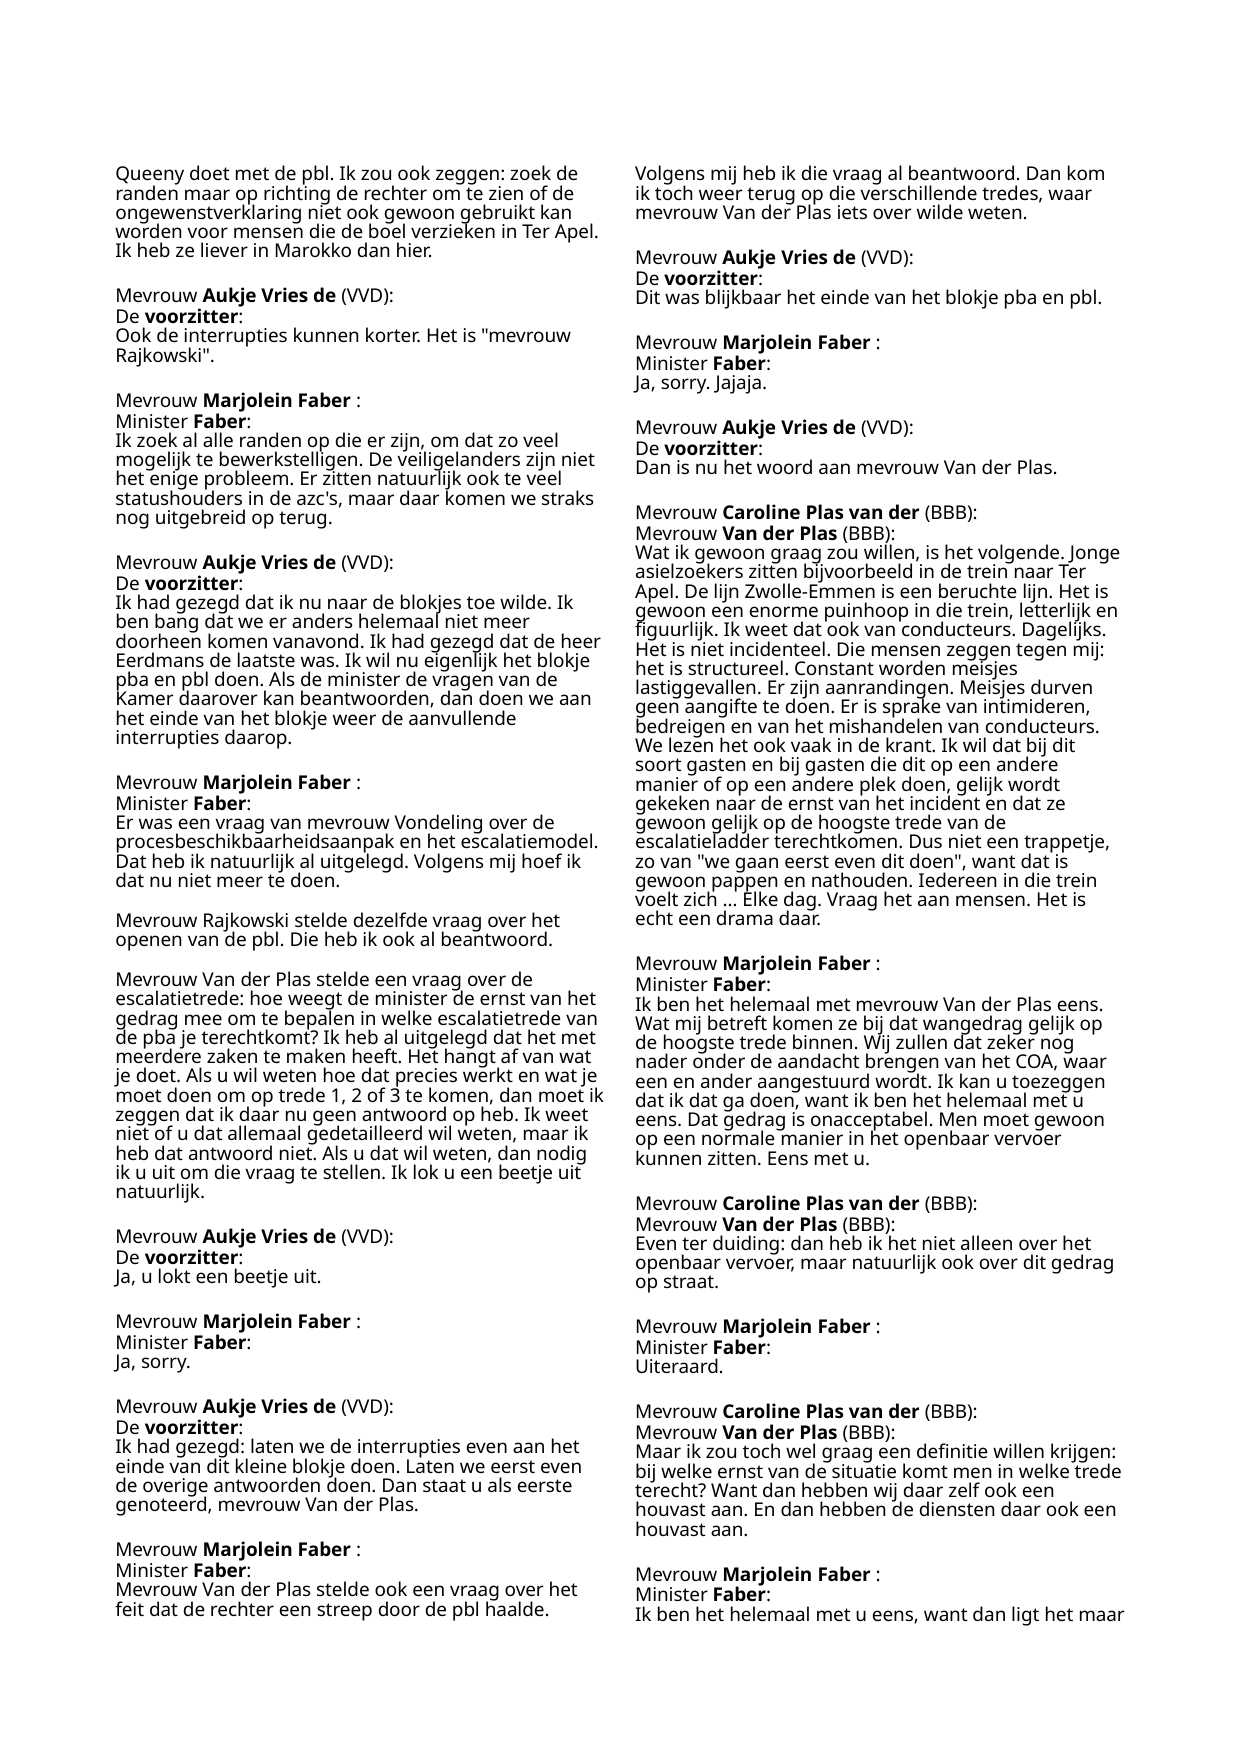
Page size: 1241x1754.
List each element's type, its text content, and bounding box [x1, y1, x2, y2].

text Ik zoek al alle randen op die er zijn, om dat zo veel mogelijk te bewerkstelligen. De veiligelanders zijn niet het enige probleem. Er zitten natuurlijk ook te veel statushouders in de azc's, maar daar komen we straks nog uitgebreid op terug. [115, 432, 605, 528]
text De voorzitter: [635, 270, 1125, 289]
text Dit was blijkbaar het einde van het blokje pba en pbl. [635, 289, 1125, 308]
text Mevrouw Marjolein Faber : [635, 951, 1125, 976]
text Queeny doet met de pbl. Ik zou ook zeggen: zoek de randen maar op richting de rechter om te zien of de ongewenstverklaring niet ook gewoon gebruikt kan worden voor mensen die de boel verzieken in Ter Apel. Ik heb ze liever in Marokko dan hier. [115, 165, 605, 262]
text Ook de interrupties kunnen korter. Het is "mevrouw Rajkowski". [115, 327, 605, 366]
text De voorzitter: [115, 1419, 605, 1438]
text Minister Faber: [115, 413, 605, 432]
text Mevrouw Marjolein Faber : [115, 769, 605, 795]
text Mevrouw Caroline Plas van der (BBB): [635, 499, 1125, 525]
text Mevrouw Marjolein Faber : [115, 1308, 605, 1334]
text De voorzitter: [115, 308, 605, 327]
text Mevrouw Marjolein Faber : [635, 329, 1125, 355]
text Minister Faber: [115, 1334, 605, 1353]
text Mevrouw Marjolein Faber : [115, 1536, 605, 1562]
text Mevrouw Van der Plas (BBB): [635, 1424, 1125, 1443]
text Mevrouw Van der Plas (BBB): [635, 1216, 1125, 1235]
text Mevrouw Marjolein Faber : [635, 1313, 1125, 1339]
text Ja, sorry. Jajaja. [635, 374, 1125, 393]
text Ik had gezegd: laten we de interrupties even aan het einde van dit kleine blokje doen. Laten we eerst even de overige antwoorden doen. Dan staat u als eerste genoteerd, mevrouw Van der Plas. [115, 1438, 605, 1516]
text Ik ben het helemaal met mevrouw Van der Plas eens. Wat mij betreft komen ze bij dat wangedrag gelijk op de hoogste trede binnen. Wij zullen dat zeker nog nader onder de aandacht brengen van het COA, waar een en ander aangestuurd wordt. Ik kan u toezeggen dat ik dat ga doen, want ik ben het helemaal met u eens. Dat gedrag is onacceptabel. Men moet gewoon op een normale manier in het openbaar vervoer kunnen zitten. Eens met u. [635, 996, 1125, 1169]
text Mevrouw Marjolein Faber : [635, 1561, 1125, 1586]
text De voorzitter: [115, 575, 605, 594]
text Even ter duiding: dan heb ik het niet alleen over het openbaar vervoer, maar natuurlijk ook over dit gedrag op straat. [635, 1235, 1125, 1293]
text Mevrouw Aukje Vries de (VVD): [635, 414, 1125, 440]
text Mevrouw Aukje Vries de (VVD): [115, 1393, 605, 1419]
text Mevrouw Caroline Plas van der (BBB): [635, 1190, 1125, 1216]
text Mevrouw Aukje Vries de (VVD): [115, 282, 605, 308]
text Mevrouw Van der Plas stelde ook een vraag over het feit dat de rechter een streep door de pbl haalde. [115, 1581, 605, 1620]
text Ik ben het helemaal met u eens, want dan ligt het maar [635, 1606, 1125, 1625]
text Mevrouw Van der Plas stelde een vraag over de escalatietrede: hoe weegt de minister de ernst van het gedrag mee om te bepalen in welke escalatietrede van de pba je terechtkomt? Ik heb al uitgelegd dat het met meerdere zaken te maken heeft. Het hangt af van wat je doet. Als u wil weten hoe dat precies werkt en wat je moet doen om op trede 1, 2 of 3 te komen, dan moet ik zeggen dat ik daar nu geen antwoord op heb. Ik weet niet of u dat allemaal gedetailleerd wil weten, maar ik heb dat antwoord niet. Als u dat wil weten, dan nodig ik u uit om die vraag te stellen. Ik lok u een beetje uit natuurlijk. [115, 971, 605, 1202]
text Ja, sorry. [115, 1353, 605, 1373]
text Mevrouw Aukje Vries de (VVD): [115, 549, 605, 575]
text Minister Faber: [635, 976, 1125, 996]
text Mevrouw Aukje Vries de (VVD): [115, 1223, 605, 1249]
text Minister Faber: [115, 795, 605, 814]
text Minister Faber: [635, 1586, 1125, 1606]
text Wat ik gewoon graag zou willen, is het volgende. Jonge asielzoekers zitten bijvoorbeeld in de trein naar Ter Apel. De lijn Zwolle-Emmen is een beruchte lijn. Het is gewoon een enorme puinhoop in die trein, letterlijk en figuurlijk. Ik weet dat ook van conducteurs. Dagelijks. Het is niet incidenteel. Die mensen zeggen tegen mij: het is structureel. Constant worden meisjes lastiggevallen. Er zijn aanrandingen. Meisjes durven geen aangifte te doen. Er is sprake van intimideren, bedreigen en van het mishandelen van conducteurs. We lezen het ook vaak in de krant. Ik wil dat bij dit soort gasten en bij gasten die dit op een andere manier of op een andere plek doen, gelijk wordt gekeken naar de ernst van het incident en dat ze gewoon gelijk op de hoogste trede van de escalatieladder terechtkomen. Dus niet een trappetje, zo van "we gaan eerst even dit doen", want dat is gewoon pappen en nathouden. Iedereen in die trein voelt zich … Elke dag. Vraag het aan mensen. Het is echt een drama daar. [635, 544, 1125, 930]
text Uiteraard. [635, 1358, 1125, 1378]
text De voorzitter: [635, 440, 1125, 459]
text Mevrouw Aukje Vries de (VVD): [635, 244, 1125, 270]
text Volgens mij heb ik die vraag al beantwoord. Dan kom ik toch weer terug op die verschillende tredes, waar mevrouw Van der Plas iets over wilde weten. [635, 165, 1125, 223]
text Mevrouw Marjolein Faber : [115, 387, 605, 413]
text Mevrouw Rajkowski stelde dezelfde vraag over het openen van de pbl. Die heb ik ook al beantwoord. [115, 912, 605, 950]
text Dan is nu het woord aan mevrouw Van der Plas. [635, 459, 1125, 478]
text Minister Faber: [635, 1339, 1125, 1358]
text Er was een vraag van mevrouw Vondeling over de procesbeschikbaarheidsaanpak en het escalatiemodel. Dat heb ik natuurlijk al uitgelegd. Volgens mij hoef ik dat nu niet meer te doen. [115, 814, 605, 891]
text Mevrouw Van der Plas (BBB): [635, 525, 1125, 544]
text Ik had gezegd dat ik nu naar de blokjes toe wilde. Ik ben bang dat we er anders helemaal niet meer doorheen komen vanavond. Ik had gezegd dat de heer Eerdmans de laatste was. Ik wil nu eigenlijk het blokje pba en pbl doen. Als de minister de vragen van de Kamer daarover kan beantwoorden, dan doen we aan het einde van het blokje weer de aanvullende interrupties daarop. [115, 594, 605, 748]
text Ja, u lokt een beetje uit. [115, 1268, 605, 1287]
text Minister Faber: [115, 1562, 605, 1581]
text Mevrouw Caroline Plas van der (BBB): [635, 1398, 1125, 1424]
text Minister Faber: [635, 355, 1125, 374]
text Maar ik zou toch wel graag een definitie willen krijgen: bij welke ernst van de situatie komt men in welke trede terecht? Want dan hebben wij daar zelf ook een houvast aan. En dan hebben de diensten daar ook een houvast aan. [635, 1443, 1125, 1540]
text De voorzitter: [115, 1249, 605, 1268]
